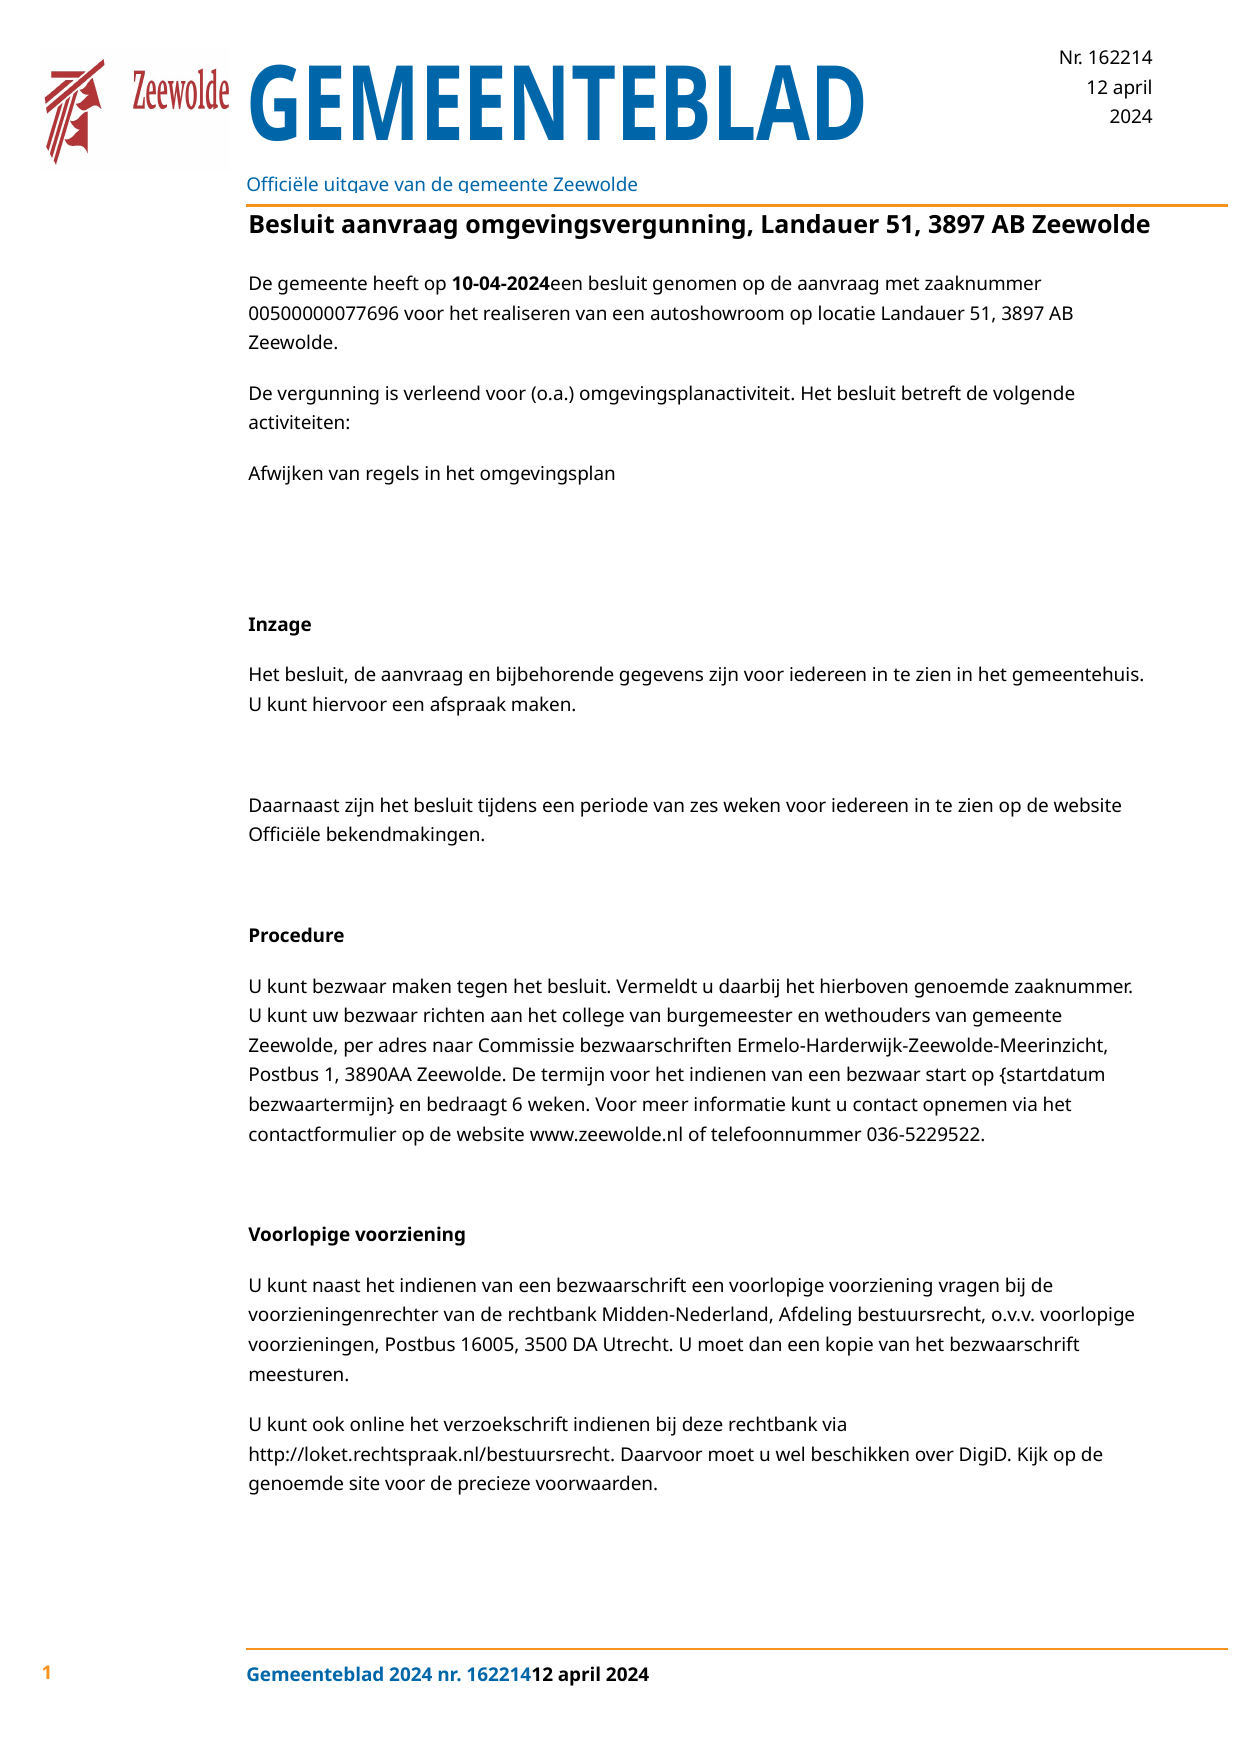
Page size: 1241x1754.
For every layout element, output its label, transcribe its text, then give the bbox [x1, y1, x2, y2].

text Procedure [248, 922, 1152, 948]
text Besluit aanvraag omgevingsvergunning, Landauer 51, 3897 AB Zeewolde [248, 207, 1152, 241]
text Het besluit, de aanvraag en bijbehorende gegevens zijn voor iedereen in te zien in het gemeentehuis. U kunt hiervoor een afspraak maken. [248, 662, 1152, 717]
text De gemeente heeft op 10-04-2024een besluit genomen op de aanvraag met zaaknummer 00500000077696 voor het realiseren van een autoshowroom op locatie Landauer 51, 3897 AB Zeewolde. [248, 270, 1152, 355]
text Inzage [248, 611, 1152, 637]
text Daarnaast zijn het besluit tijdens een periode van zes weken voor iedereen in te zien op de website Officiële bekendmakingen. [248, 792, 1152, 847]
text U kunt naast het indienen van een bezwaarschrift een voorlopige voorziening vragen bij de voorzieningenrechter van de rechtbank Midden-Nederland, Afdeling bestuursrecht, o.v.v. voorlopige voorzieningen, Postbus 16005, 3500 DA Utrecht. U moet dan een kopie van het bezwaarschrift meesturen. [248, 1272, 1152, 1386]
text U kunt ook online het verzoekschrift indienen bij deze rechtbank via http://loket.rechtspraak.nl/bestuursrecht. Daarvoor moet u wel beschikken over DigiD. Kijk op de genoemde site voor de precieze voorwaarden. [248, 1411, 1152, 1496]
text U kunt bezwaar maken tegen het besluit. Vermeldt u daarbij het hierboven genoemde zaaknummer. U kunt uw bezwaar richten aan het college van burgemeester en wethouders van gemeente Zeewolde, per adres naar Commissie bezwaarschriften Ermelo-Harderwijk-Zeewolde-Meerinzicht, Postbus 1, 3890AA Zeewolde. De termijn voor het indienen van een bezwaar start op {startdatum bezwaartermijn} en bedraagt 6 weken. Voor meer informatie kunt u contact opnemen via het contactformulier op de website www.zeewolde.nl of telefoonnummer 036-5229522. [248, 973, 1152, 1146]
text Voorlopige voorziening [248, 1222, 1152, 1247]
text Afwijken van regels in het omgevingsplan [248, 460, 1152, 486]
text De vergunning is verleend voor (o.a.) omgevingsplanactiviteit. Het besluit betreft de volgende activiteiten: [248, 380, 1152, 435]
picture [41, 47, 231, 172]
